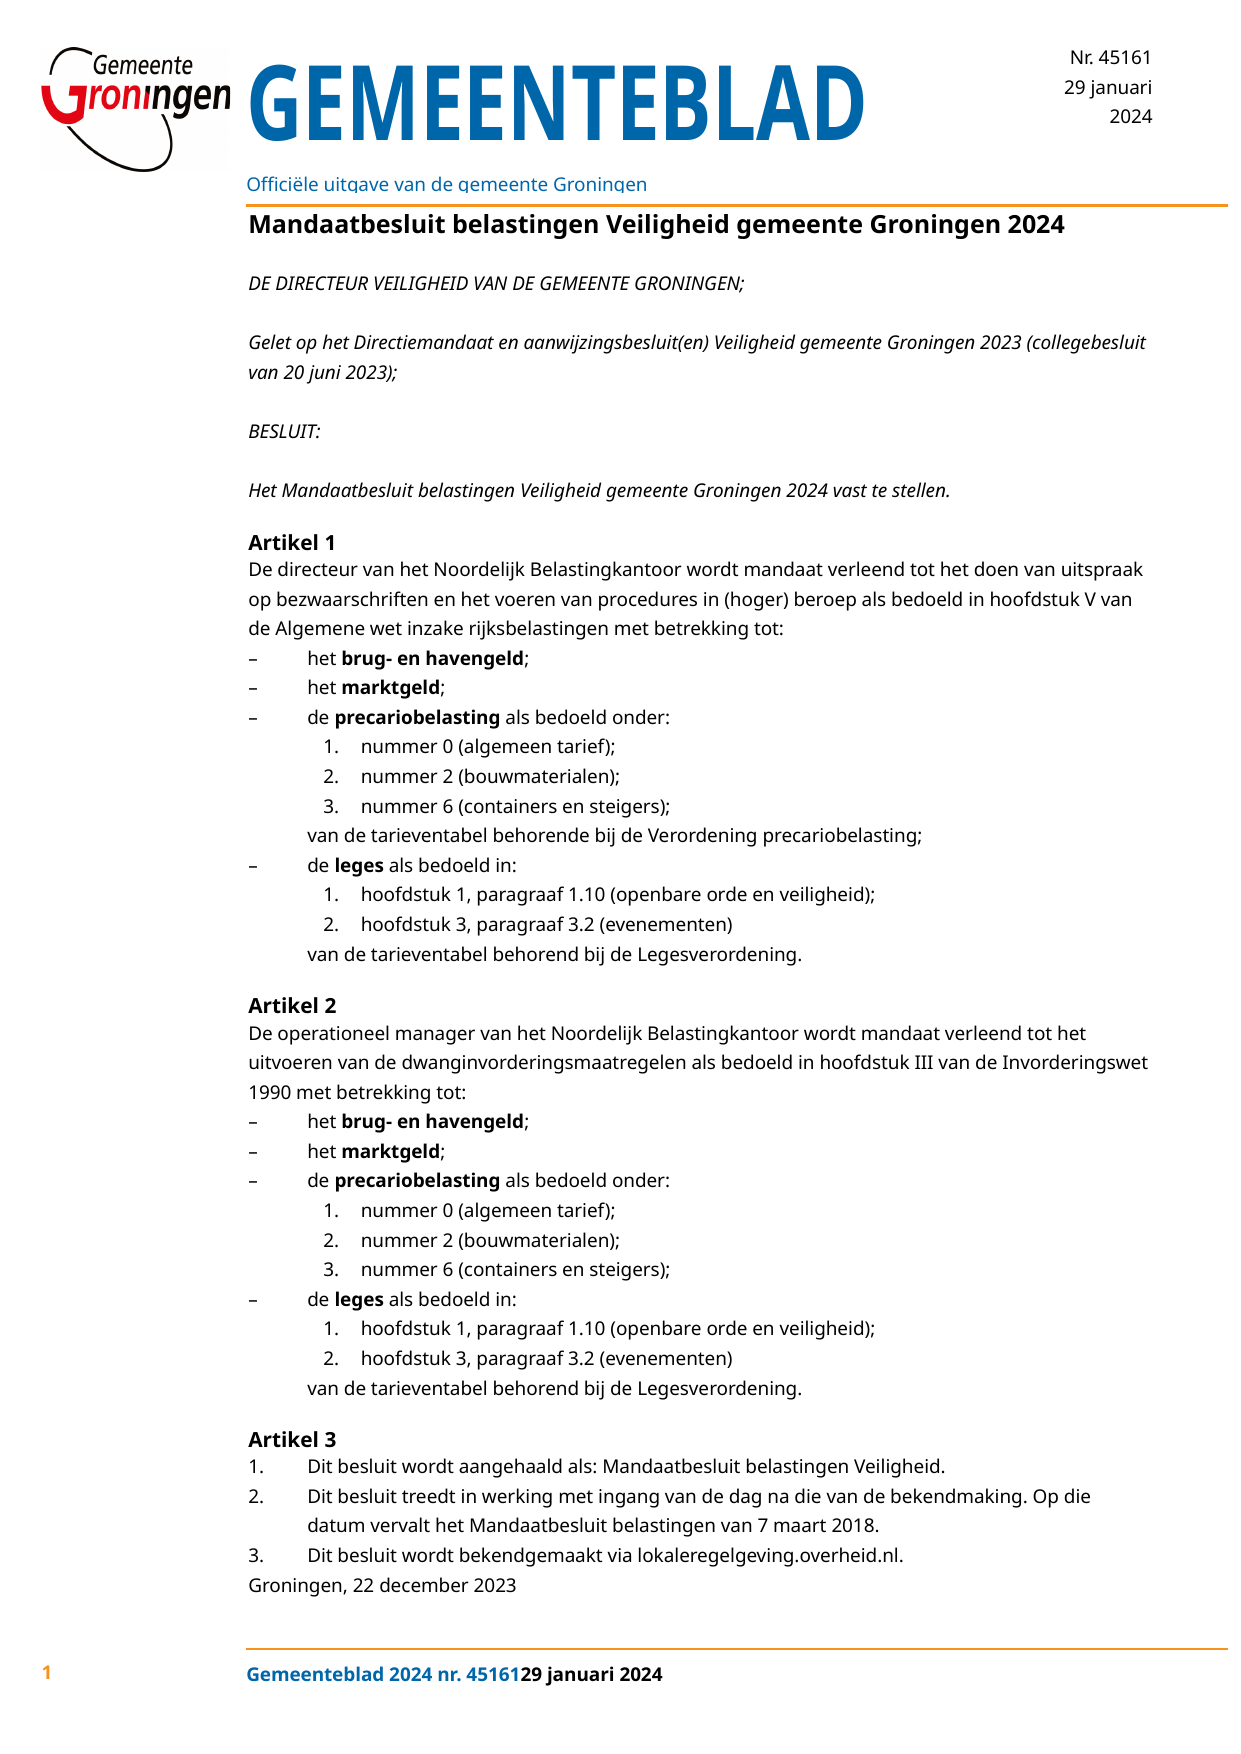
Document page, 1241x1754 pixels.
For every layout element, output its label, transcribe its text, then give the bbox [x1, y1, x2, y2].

list het marktgeld; [248, 674, 1152, 700]
list nummer 6 (containers en steigers); [323, 1256, 1152, 1282]
text Het Mandaatbesluit belastingen Veiligheid gemeente Groningen 2024 vast te stellen. [248, 477, 1152, 503]
text Artikel 2 [248, 991, 1152, 1020]
list de precariobelasting als bedoeld onder: [248, 1168, 1152, 1193]
picture [41, 47, 231, 172]
text De directeur van het Noordelijk Belastingkantoor wordt mandaat verleend tot het doen van uitspraak op bezwaarschriften en het voeren van procedures in (hoger) beroep als bedoeld in hoofdstuk V van de Algemene wet inzake rijksbelastingen met betrekking tot: [248, 556, 1152, 641]
list van de tarieventabel behorende bij de Verordening precariobelasting; [248, 822, 1152, 848]
text De operationeel manager van het Noordelijk Belastingkantoor wordt mandaat verleend tot het uitvoeren van de dwanginvorderingsmaatregelen als bedoeld in hoofdstuk III van de Invorderingswet 1990 met betrekking tot: [248, 1020, 1152, 1104]
list van de tarieventabel behorend bij de Legesverordening. [248, 941, 1152, 967]
text Mandaatbesluit belastingen Veiligheid gemeente Groningen 2024 [248, 207, 1152, 241]
list de leges als bedoeld in: [248, 852, 1152, 878]
list van de tarieventabel behorend bij de Legesverordening. [248, 1375, 1152, 1400]
text Artikel 3 [248, 1425, 1152, 1453]
list de precariobelasting als bedoeld onder: [248, 704, 1152, 730]
list het marktgeld; [248, 1138, 1152, 1164]
text Groningen, 22 december 2023 [248, 1572, 1152, 1598]
list Dit besluit wordt bekendgemaakt via lokaleregelgeving.overheid.nl. [248, 1542, 1152, 1568]
list de leges als bedoeld in: [248, 1286, 1152, 1312]
list nummer 2 (bouwmaterialen); [323, 1227, 1152, 1252]
list hoofdstuk 1, paragraaf 1.10 (openbare orde en veiligheid); [323, 1316, 1152, 1341]
list Dit besluit wordt aangehaald als: Mandaatbesluit belastingen Veiligheid. [248, 1453, 1152, 1479]
text BESLUIT: [248, 418, 1152, 444]
text Gelet op het Directiemandaat en aanwijzingsbesluit(en) Veiligheid gemeente Groningen 2023 (collegebesluit van 20 juni 2023); [248, 329, 1152, 385]
list nummer 2 (bouwmaterialen); [323, 763, 1152, 789]
list hoofdstuk 1, paragraaf 1.10 (openbare orde en veiligheid); [323, 882, 1152, 907]
text Artikel 1 [248, 528, 1152, 556]
text DE DIRECTEUR VEILIGHEID VAN DE GEMEENTE GRONINGEN; [248, 270, 1152, 296]
list hoofdstuk 3, paragraaf 3.2 (evenementen) [323, 1345, 1152, 1371]
list nummer 6 (containers en steigers); [323, 793, 1152, 819]
list nummer 0 (algemeen tarief); [323, 734, 1152, 759]
list Dit besluit treedt in werking met ingang van de dag na die van de bekendmaking. Op die datum vervalt het Mandaatbesluit belastingen van 7 maart 2018. [248, 1483, 1152, 1538]
list hoofdstuk 3, paragraaf 3.2 (evenementen) [323, 911, 1152, 937]
list nummer 0 (algemeen tarief); [323, 1197, 1152, 1223]
list het brug- en havengeld; [248, 1108, 1152, 1134]
list het brug- en havengeld; [248, 645, 1152, 671]
